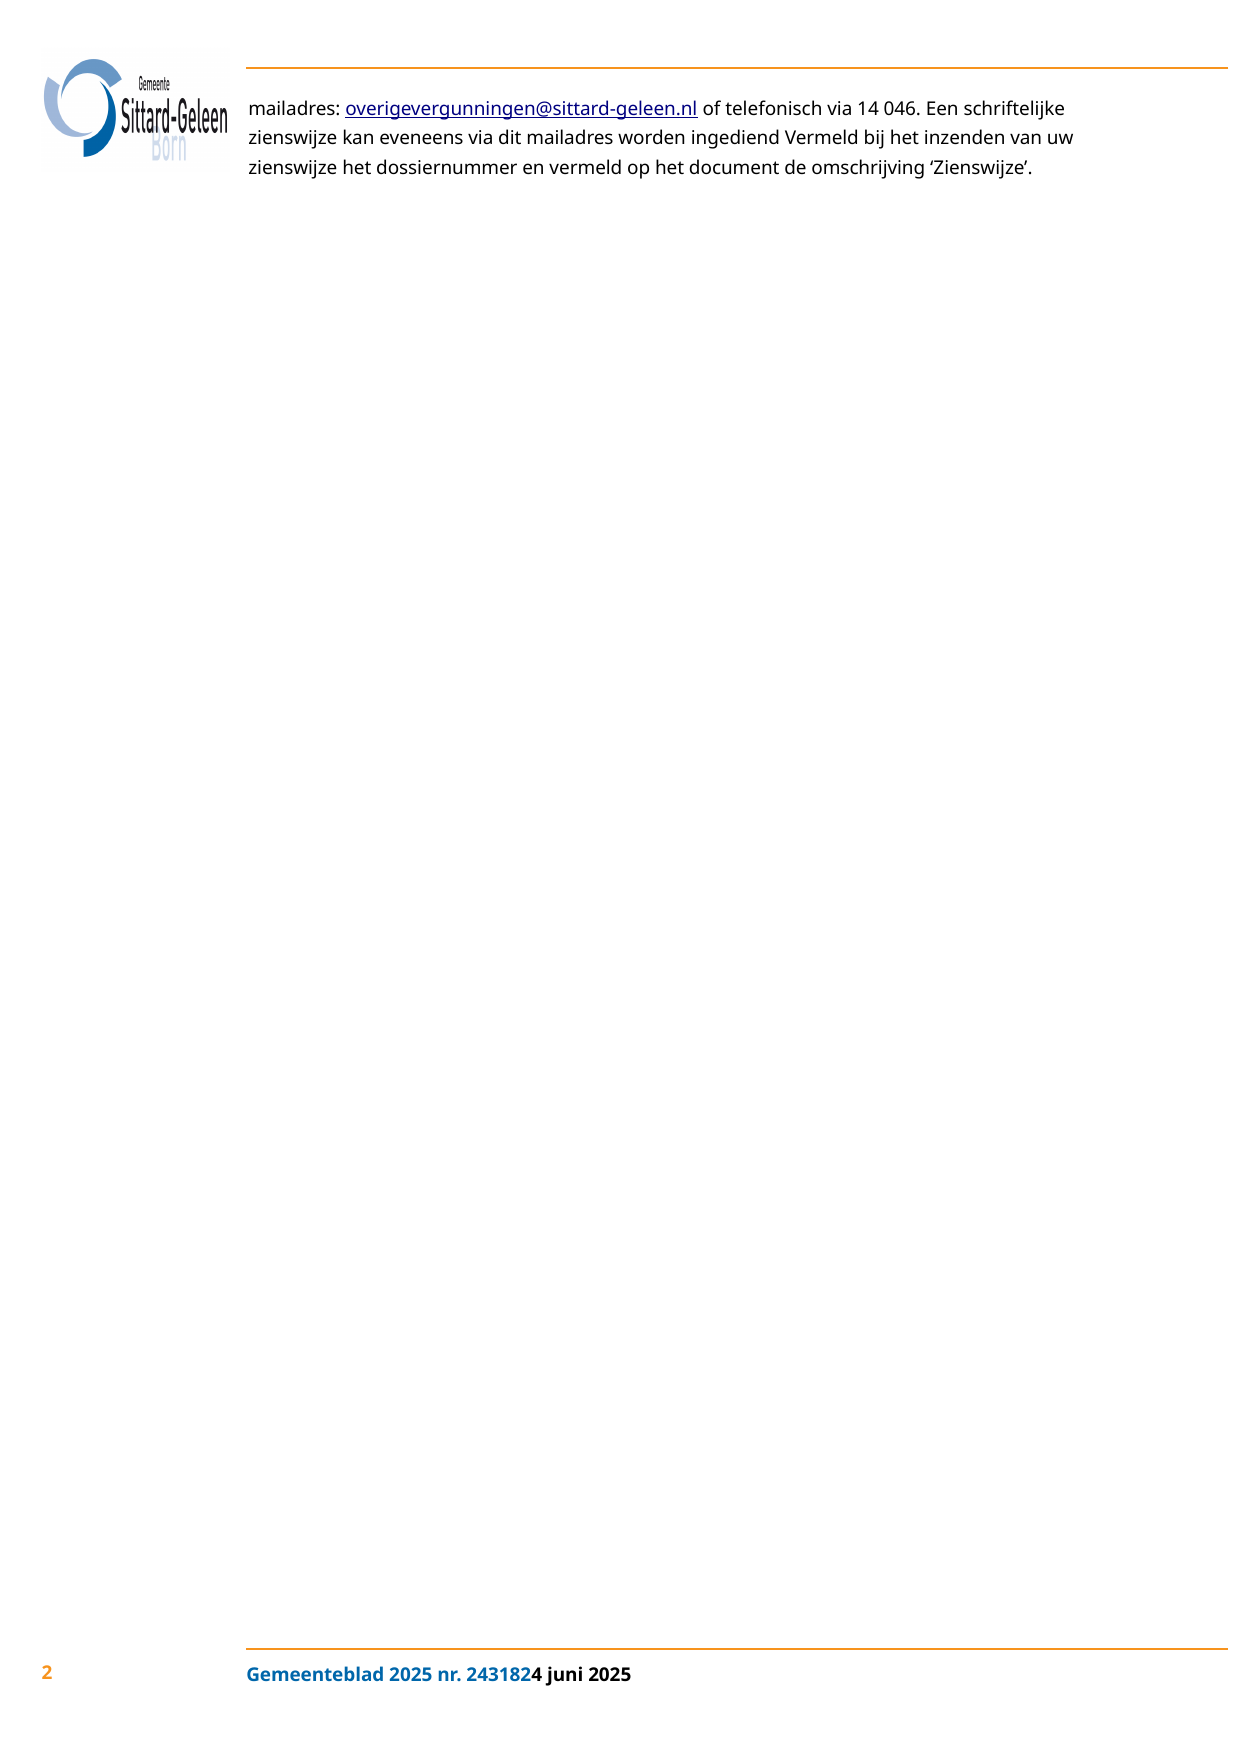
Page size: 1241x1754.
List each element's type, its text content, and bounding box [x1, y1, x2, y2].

text mailadres: overigevergunningen@sittard-geleen.nl of telefonisch via 14 046. Een schriftelijke zienswijze kan eveneens via dit mailadres worden ingediend Vermeld bij het inzenden van uw zienswijze het dossiernummer en vermeld op het document de omschrijving ‘Zienswijze’. [248, 95, 1152, 180]
picture [41, 47, 231, 172]
